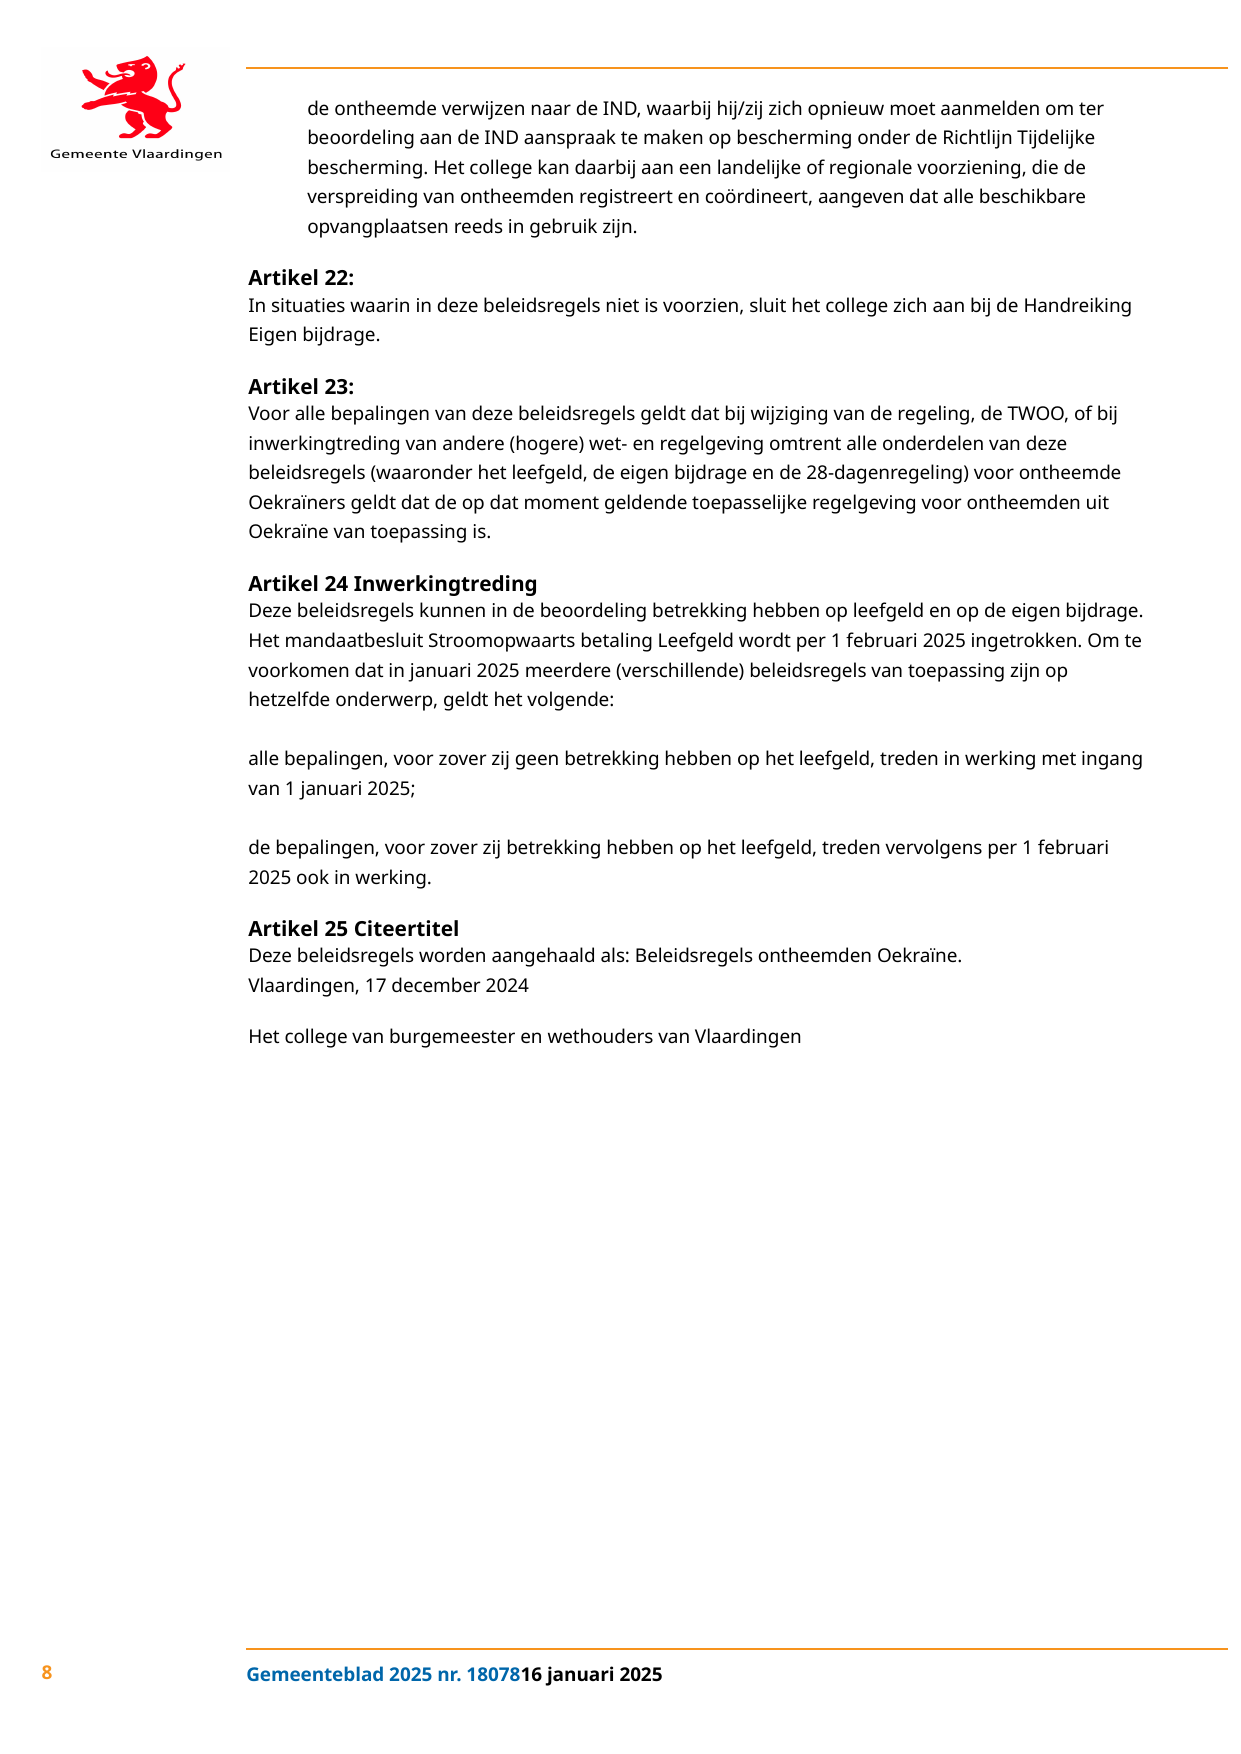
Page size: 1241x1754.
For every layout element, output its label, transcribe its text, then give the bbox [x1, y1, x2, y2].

text Artikel 24 Inwerkingtreding [248, 569, 1152, 598]
text Voor alle bepalingen van deze beleidsregels geldt dat bij wijziging van de regeling, de TWOO, of bij inwerkingtreding van andere (hogere) wet- en regelgeving omtrent alle onderdelen van deze beleidsregels (waaronder het leefgeld, de eigen bijdrage en de 28-dagenregeling) voor ontheemde Oekraïners geldt dat de op dat moment geldende toepasselijke regelgeving voor ontheemden uit Oekraïne van toepassing is. [248, 400, 1152, 544]
text Het college van burgemeester en wethouders van Vlaardingen [248, 1024, 1152, 1049]
text Artikel 25 Citeertitel [248, 914, 1152, 943]
text Deze beleidsregels worden aangehaald als: Beleidsregels ontheemden Oekraïne. [248, 943, 1152, 968]
picture [41, 47, 231, 172]
list de ontheemde verwijzen naar de IND, waarbij hij/zij zich opnieuw moet aanmelden om ter beoordeling aan de IND aanspraak te maken op bescherming onder de Richtlijn Tijdelijke bescherming. Het college kan daarbij aan een landelijke of regionale voorziening, die de verspreiding van ontheemden registreert en coördineert, aangeven dat alle beschikbare opvangplaatsen reeds in gebruik zijn. [248, 95, 1152, 239]
text Artikel 23: [248, 372, 1152, 400]
text alle bepalingen, voor zover zij geen betrekking hebben op het leefgeld, treden in werking met ingang van 1 januari 2025; [248, 746, 1152, 801]
text In situaties waarin in deze beleidsregels niet is voorzien, sluit het college zich aan bij de Handreiking Eigen bijdrage. [248, 292, 1152, 347]
text Artikel 22: [248, 263, 1152, 292]
text Vlaardingen, 17 december 2024 [248, 972, 1152, 998]
text Deze beleidsregels kunnen in de beoordeling betrekking hebben op leefgeld en op de eigen bijdrage. Het mandaatbesluit Stroomopwaarts betaling Leefgeld wordt per 1 februari 2025 ingetrokken. Om te voorkomen dat in januari 2025 meerdere (verschillende) beleidsregels van toepassing zijn op hetzelfde onderwerp, geldt het volgende: [248, 598, 1152, 712]
text de bepalingen, voor zover zij betrekking hebben op het leefgeld, treden vervolgens per 1 februari 2025 ook in werking. [248, 834, 1152, 889]
